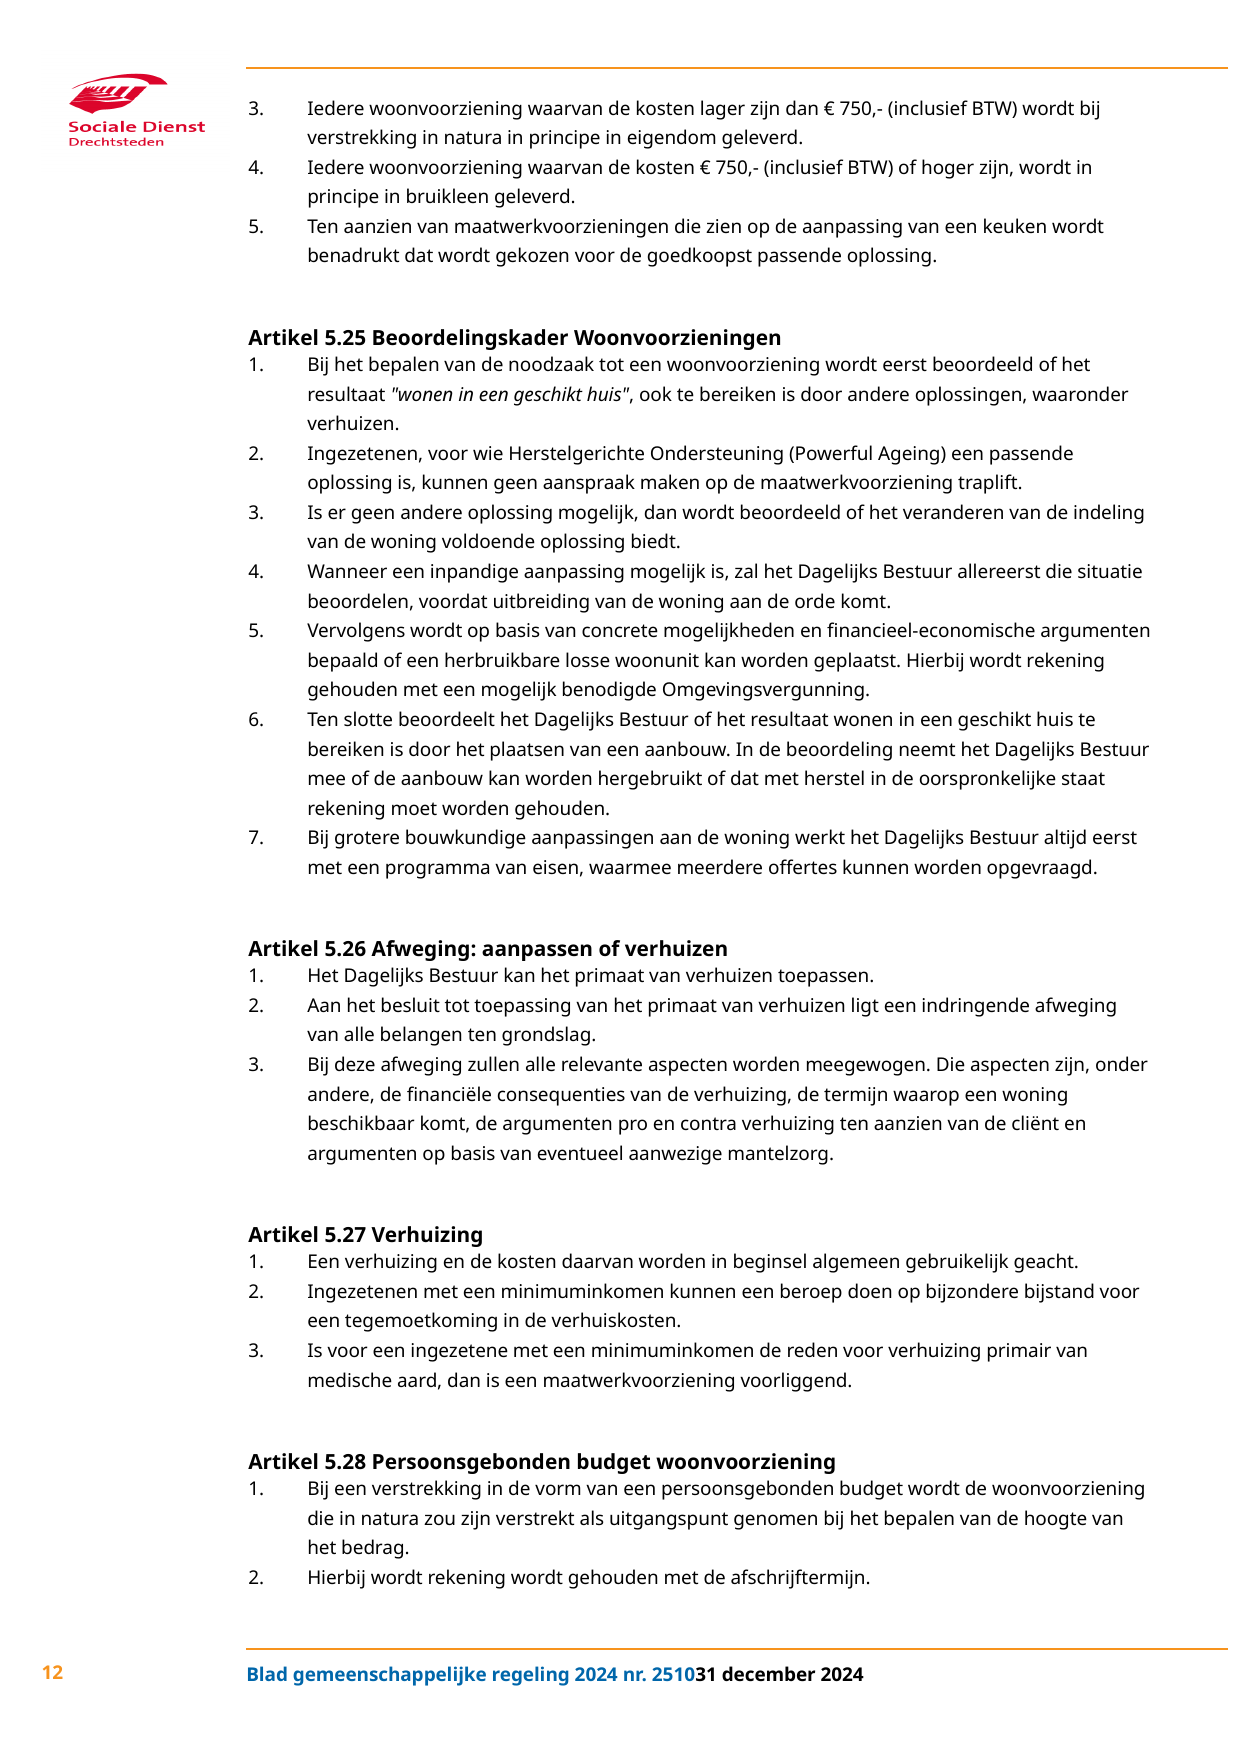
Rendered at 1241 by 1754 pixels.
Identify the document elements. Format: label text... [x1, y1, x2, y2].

list Bij een verstrekking in de vorm van een persoonsgebonden budget wordt de woonvoorziening die in natura zou zijn verstrekt als uitgangspunt genomen bij het bepalen van de hoogte van het bedrag. [248, 1475, 1152, 1560]
list Ten aanzien van maatwerkvoorzieningen die zien op de aanpassing van een keuken wordt benadrukt dat wordt gekozen voor de goedkoopst passende oplossing. [248, 213, 1152, 268]
text Artikel 5.28 Persoonsgebonden budget woonvoorziening [248, 1447, 1152, 1475]
list Ingezetenen, voor wie Herstelgerichte Ondersteuning (Powerful Ageing) een passende oplossing is, kunnen geen aanspraak maken op de maatwerkvoorziening traplift. [248, 440, 1152, 495]
list Ingezetenen met een minimuminkomen kunnen een beroep doen op bijzondere bijstand voor een tegemoetkoming in de verhuiskosten. [248, 1278, 1152, 1333]
list Aan het besluit tot toepassing van het primaat van verhuizen ligt een indringende afweging van alle belangen ten grondslag. [248, 992, 1152, 1047]
text Artikel 5.26 Afweging: aanpassen of verhuizen [248, 934, 1152, 962]
text Artikel 5.25 Beoordelingskader Woonvoorzieningen [248, 323, 1152, 351]
list Vervolgens wordt op basis van concrete mogelijkheden en financieel-economische argumenten bepaald of een herbruikbare losse woonunit kan worden geplaatst. Hierbij wordt rekening gehouden met een mogelijk benodigde Omgevingsvergunning. [248, 617, 1152, 702]
list Hierbij wordt rekening wordt gehouden met de afschrijftermijn. [248, 1564, 1152, 1590]
picture [41, 47, 231, 172]
list Bij grotere bouwkundige aanpassingen aan de woning werkt het Dagelijks Bestuur altijd eerst met een programma van eisen, waarmee meerdere offertes kunnen worden opgevraagd. [248, 824, 1152, 880]
list Ten slotte beoordeelt het Dagelijks Bestuur of het resultaat wonen in een geschikt huis te bereiken is door het plaatsen van een aanbouw. In de beoordeling neemt het Dagelijks Bestuur mee of de aanbouw kan worden hergebruikt of dat met herstel in de oorspronkelijke staat rekening moet worden gehouden. [248, 706, 1152, 821]
list Iedere woonvoorziening waarvan de kosten € 750,- (inclusief BTW) of hoger zijn, wordt in principe in bruikleen geleverd. [248, 154, 1152, 209]
list Iedere woonvoorziening waarvan de kosten lager zijn dan € 750,- (inclusief BTW) wordt bij verstrekking in natura in principe in eigendom geleverd. [248, 95, 1152, 150]
list Is voor een ingezetene met een minimuminkomen de reden voor verhuizing primair van medische aard, dan is een maatwerkvoorziening voorliggend. [248, 1337, 1152, 1392]
list Het Dagelijks Bestuur kan het primaat van verhuizen toepassen. [248, 962, 1152, 988]
list Wanneer een inpandige aanpassing mogelijk is, zal het Dagelijks Bestuur allereerst die situatie beoordelen, voordat uitbreiding van de woning aan de orde komt. [248, 558, 1152, 613]
text Artikel 5.27 Verhuizing [248, 1220, 1152, 1248]
list Een verhuizing en de kosten daarvan worden in beginsel algemeen gebruikelijk geacht. [248, 1248, 1152, 1274]
list Bij deze afweging zullen alle relevante aspecten worden meegewogen. Die aspecten zijn, onder andere, de financiële consequenties van de verhuizing, de termijn waarop een woning beschikbaar komt, de argumenten pro en contra verhuizing ten aanzien van de cliënt en argumenten op basis van eventueel aanwezige mantelzorg. [248, 1051, 1152, 1166]
list Bij het bepalen van de noodzaak tot een woonvoorziening wordt eerst beoordeeld of het resultaat "wonen in een geschikt huis", ook te bereiken is door andere oplossingen, waaronder verhuizen. [248, 351, 1152, 436]
list Is er geen andere oplossing mogelijk, dan wordt beoordeeld of het veranderen van de indeling van de woning voldoende oplossing biedt. [248, 499, 1152, 554]
